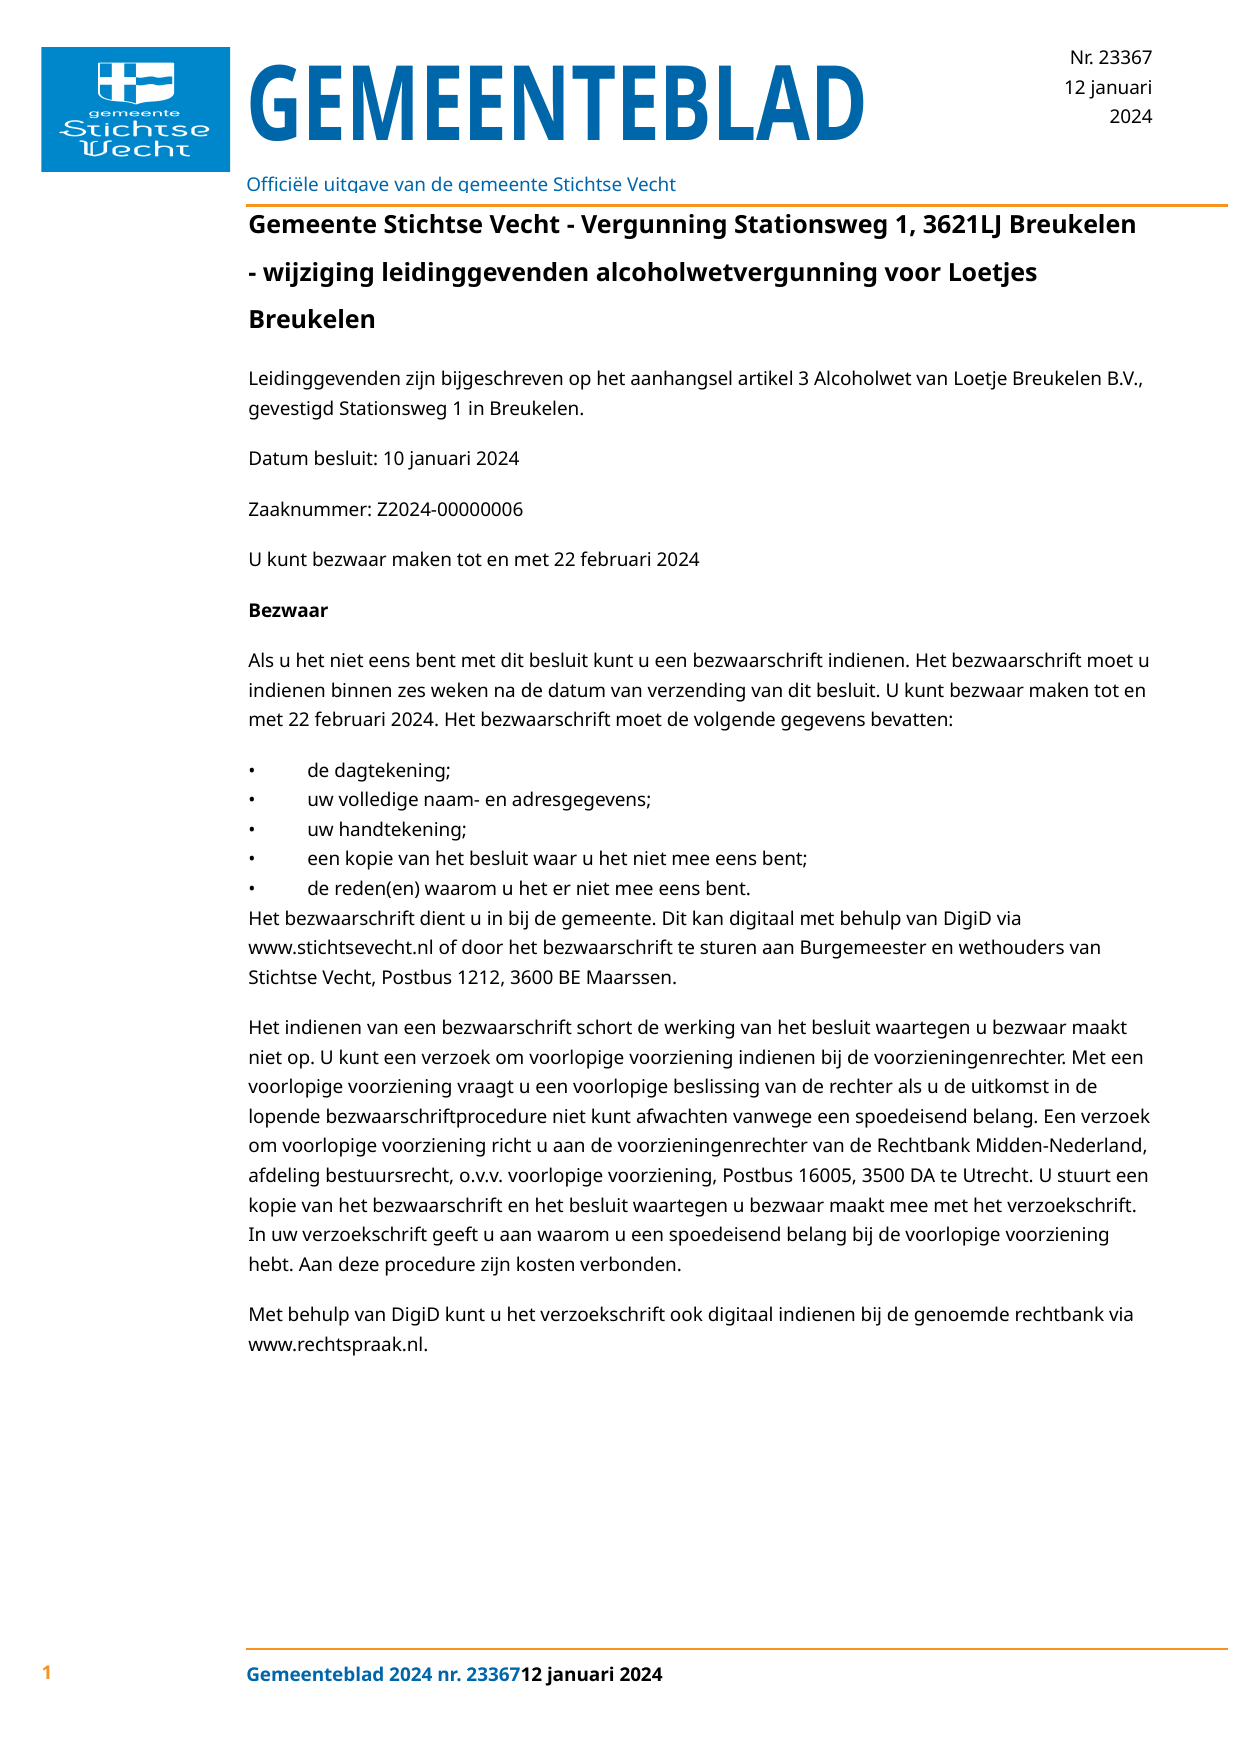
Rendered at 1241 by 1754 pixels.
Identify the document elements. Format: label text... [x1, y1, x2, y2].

text Zaaknummer: Z2024-00000006 [248, 496, 1152, 522]
text Leidinggevenden zijn bijgeschreven op het aanhangsel artikel 3 Alcoholwet van Loetje Breukelen B.V., gevestigd Stationsweg 1 in Breukelen. [248, 366, 1152, 421]
text Het bezwaarschrift dient u in bij de gemeente. Dit kan digitaal met behulp van DigiD via www.stichtsevecht.nl of door het bezwaarschrift te sturen aan Burgemeester en wethouders van Stichtse Vecht, Postbus 1212, 3600 BE Maarssen. [248, 905, 1152, 989]
text Datum besluit: 10 januari 2024 [248, 446, 1152, 471]
text Als u het niet eens bent met dit besluit kunt u een bezwaarschrift indienen. Het bezwaarschrift moet u indienen binnen zes weken na de datum van verzending van dit besluit. U kunt bezwaar maken tot en met 22 februari 2024. Het bezwaarschrift moet de volgende gegevens bevatten: [248, 647, 1152, 732]
picture [99, 63, 135, 101]
text U kunt bezwaar maken tot en met 22 februari 2024 [248, 546, 1152, 572]
picture [137, 63, 174, 103]
list uw handtekening; [248, 816, 1152, 842]
list uw volledige naam- en adresgegevens; [248, 786, 1152, 812]
text Gemeente Stichtse Vecht - Vergunning Stationsweg 1, 3621LJ Breukelen - wijziging leidinggevenden alcoholwetvergunning voor Loetjes Breukelen [248, 207, 1152, 336]
list de reden(en) waarom u het er niet mee eens bent. [248, 875, 1152, 901]
text Met behulp van DigiD kunt u het verzoekschrift ook digitaal indienen bij de genoemde rechtbank via www.rechtspraak.nl. [248, 1301, 1152, 1357]
text Het indienen van een bezwaarschrift schort de werking van het besluit waartegen u bezwaar maakt niet op. U kunt een verzoek om voorlopige voorziening indienen bij de voorzieningenrechter. Met een voorlopige voorziening vraagt u een voorlopige beslissing van de rechter als u de uitkomst in de lopende bezwaarschriftprocedure niet kunt afwachten vanwege een spoedeisend belang. Een verzoek om voorlopige voorziening richt u aan de voorzieningenrechter van de Rechtbank Midden-Nederland, afdeling bestuursrecht, o.v.v. voorlopige voorziening, Postbus 16005, 3500 DA te Utrecht. U stuurt een kopie van het bezwaarschrift en het besluit waartegen u bezwaar maakt mee met het verzoekschrift. In uw verzoekschrift geeft u aan waarom u een spoedeisend belang bij de voorlopige voorziening hebt. Aan deze procedure zijn kosten verbonden. [248, 1014, 1152, 1277]
list de dagtekening; [248, 757, 1152, 782]
text Bezwaar [248, 597, 1152, 622]
list een kopie van het besluit waar u het niet mee eens bent; [248, 846, 1152, 871]
